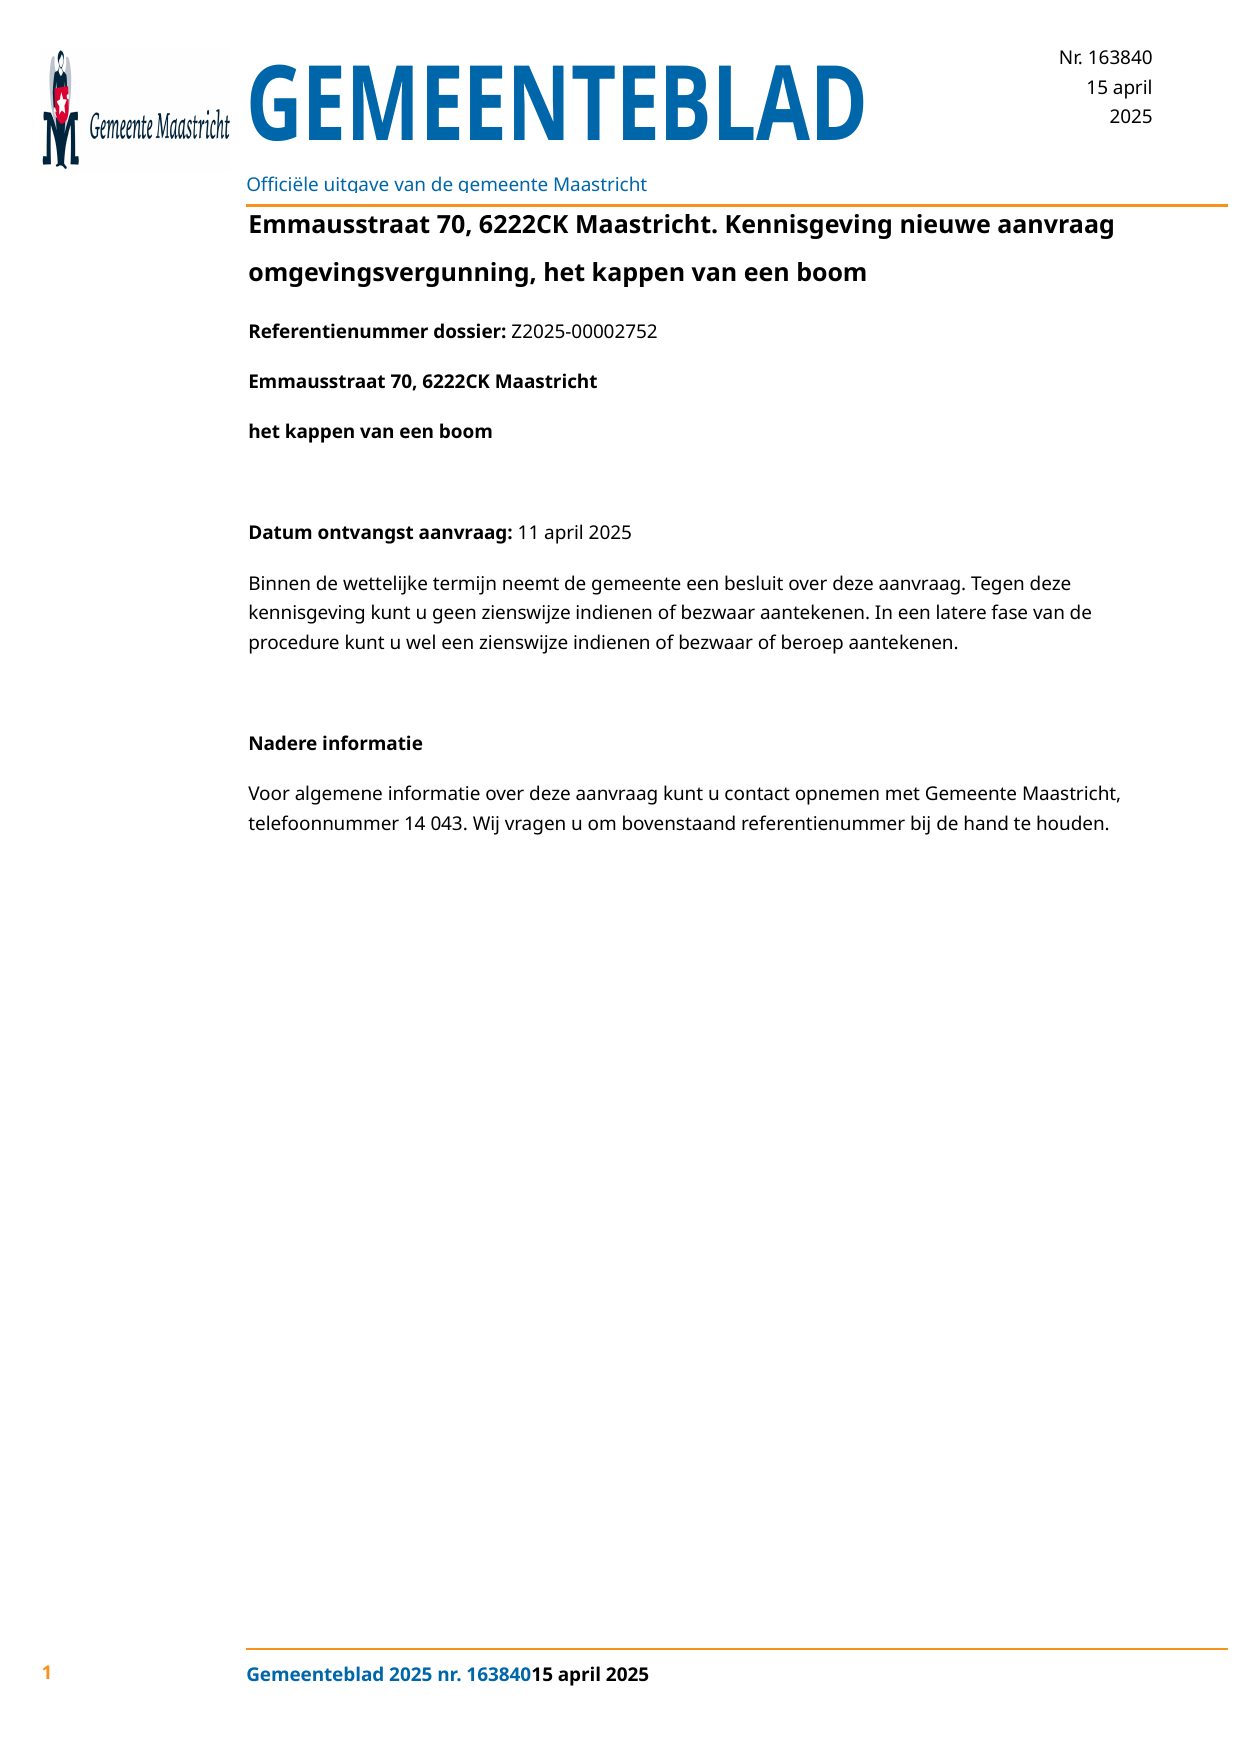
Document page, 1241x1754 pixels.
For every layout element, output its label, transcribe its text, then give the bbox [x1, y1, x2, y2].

text Binnen de wettelijke termijn neemt de gemeente een besluit over deze aanvraag. Tegen deze kennisgeving kunt u geen zienswijze indienen of bezwaar aantekenen. In een latere fase van de procedure kunt u wel een zienswijze indienen of bezwaar of beroep aantekenen. [248, 570, 1152, 655]
text Emmausstraat 70, 6222CK Maastricht [248, 368, 1152, 394]
text het kappen van een boom [248, 419, 1152, 444]
text Referentienummer dossier: Z2025-00002752 [248, 318, 1152, 344]
text Datum ontvangst aanvraag: 11 april 2025 [248, 519, 1152, 545]
text Emmausstraat 70, 6222CK Maastricht. Kennisgeving nieuwe aanvraag omgevingsvergunning, het kappen van een boom [248, 207, 1152, 288]
text Voor algemene informatie over deze aanvraag kunt u contact opnemen met Gemeente Maastricht, telefoonnummer 14 043. Wij vragen u om bovenstaand referentienummer bij de hand te houden. [248, 780, 1152, 836]
text Nadere informatie [248, 730, 1152, 756]
picture [41, 47, 231, 172]
